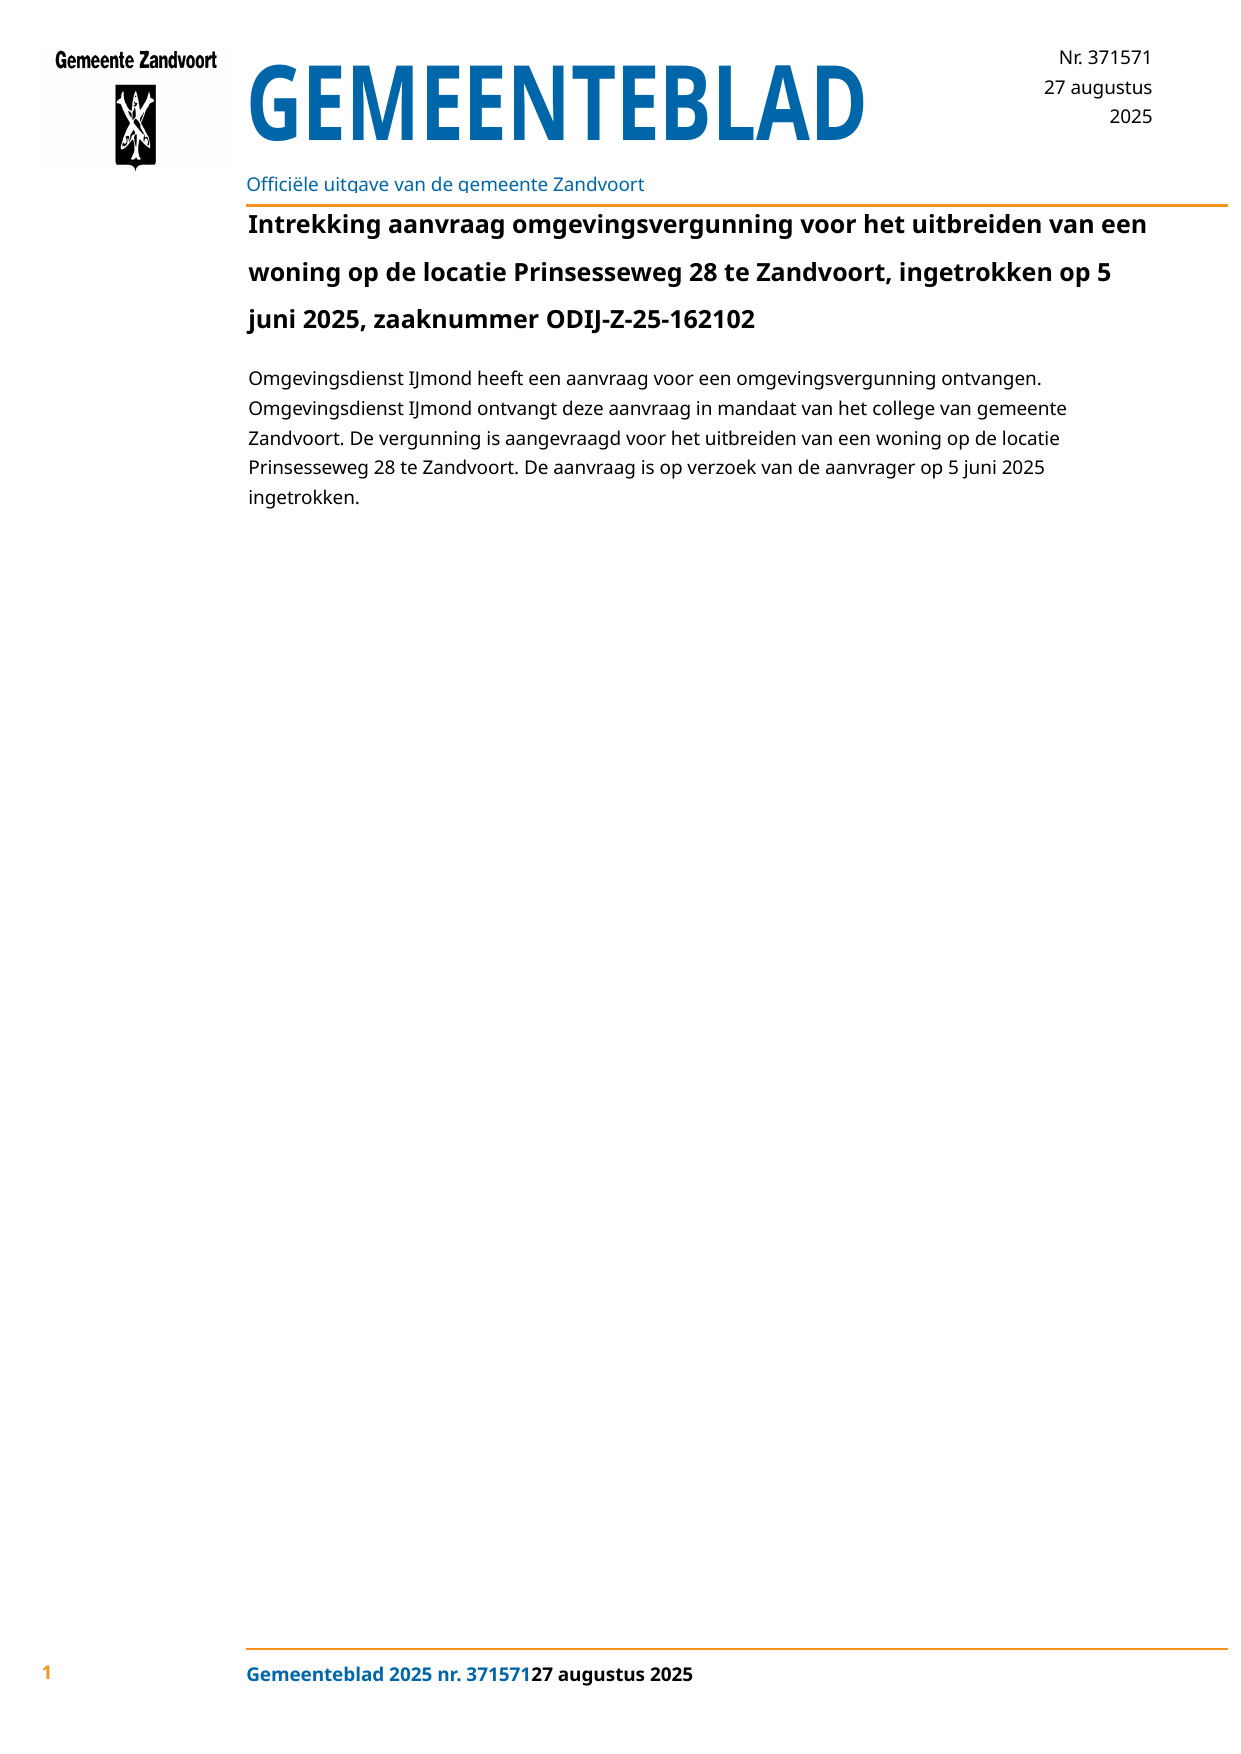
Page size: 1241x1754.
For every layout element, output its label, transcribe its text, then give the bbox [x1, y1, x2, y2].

text Intrekking aanvraag omgevingsvergunning voor het uitbreiden van een woning op de locatie Prinsesseweg 28 te Zandvoort, ingetrokken op 5 juni 2025, zaaknummer ODIJ-Z-25-162102 [248, 207, 1152, 336]
picture [41, 47, 231, 172]
text Omgevingsdienst IJmond heeft een aanvraag voor een omgevingsvergunning ontvangen. Omgevingsdienst IJmond ontvangt deze aanvraag in mandaat van het college van gemeente Zandvoort. De vergunning is aangevraagd voor het uitbreiden van een woning op de locatie Prinsesseweg 28 te Zandvoort. De aanvraag is op verzoek van de aanvrager op 5 juni 2025 ingetrokken. [248, 366, 1152, 509]
